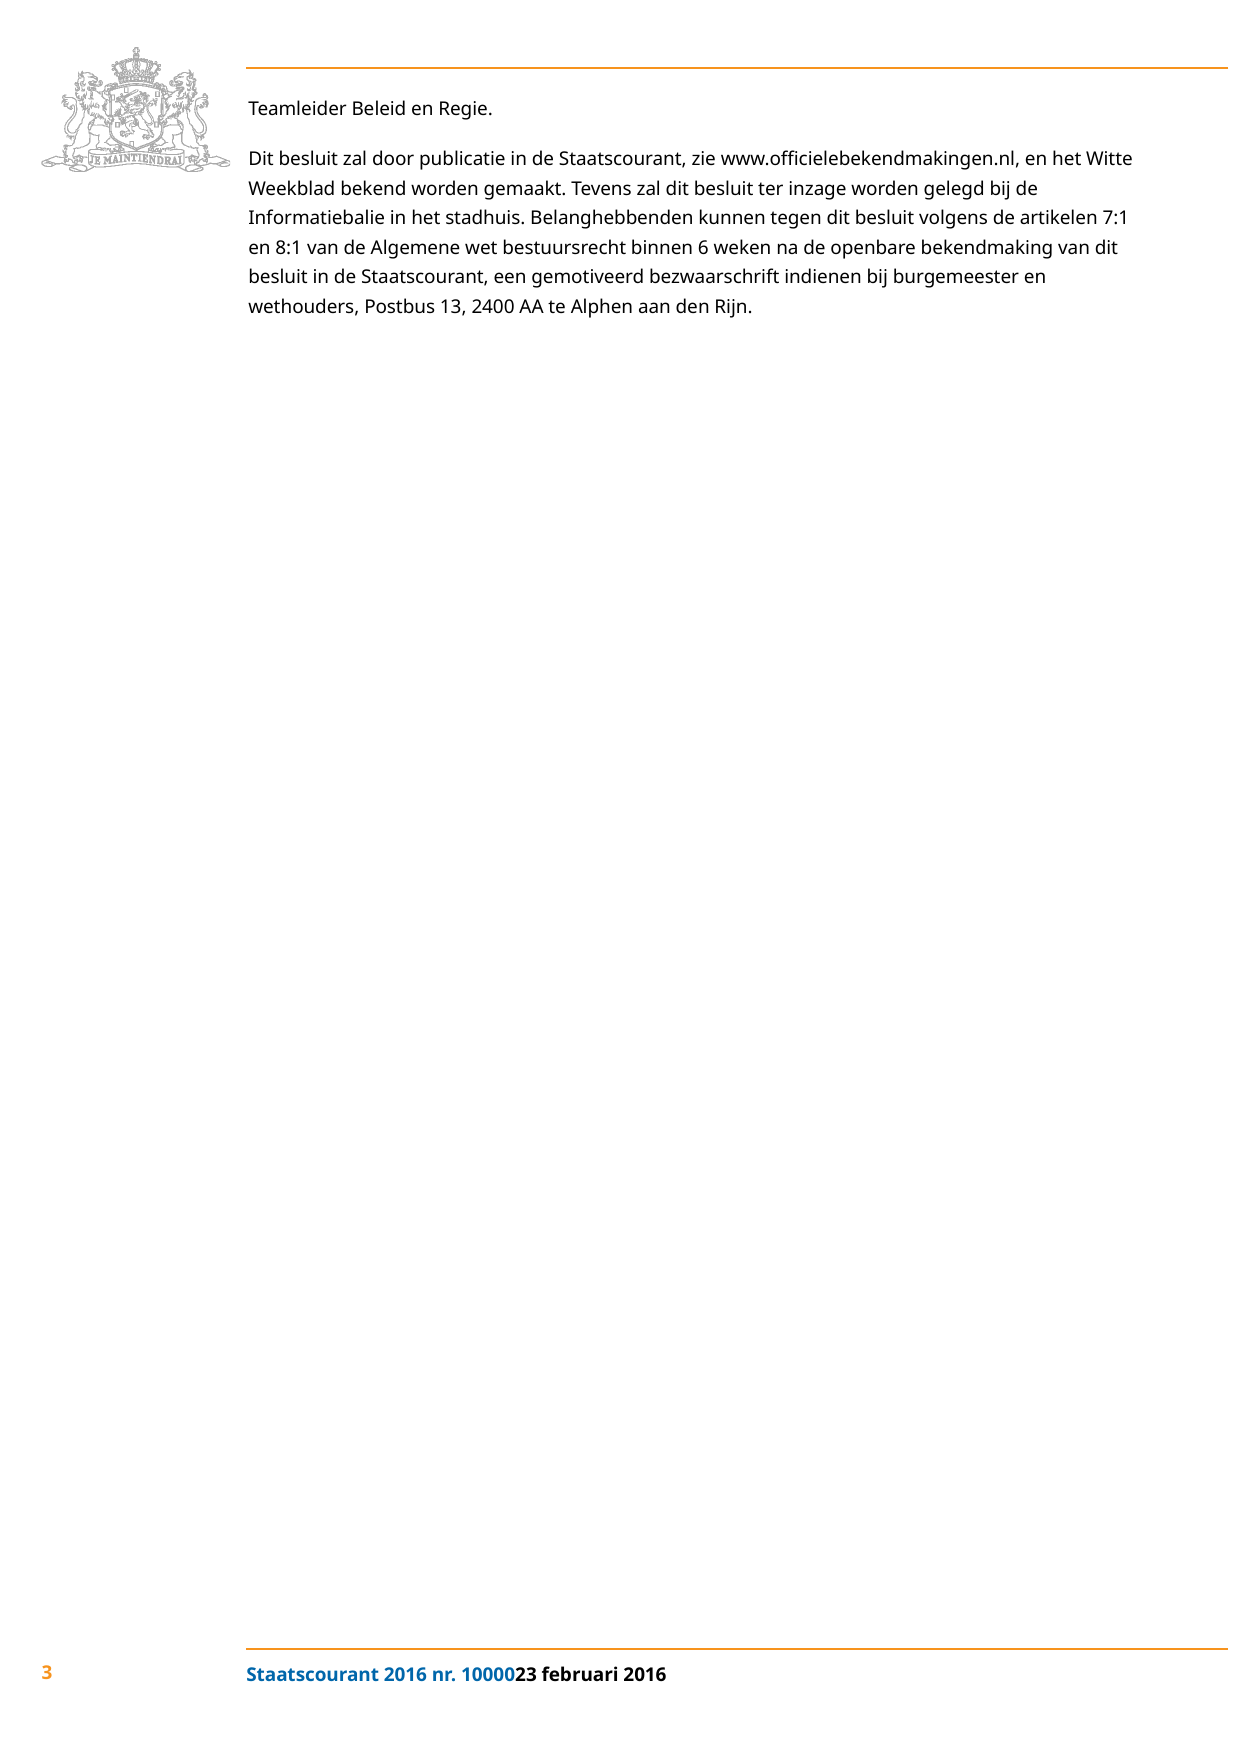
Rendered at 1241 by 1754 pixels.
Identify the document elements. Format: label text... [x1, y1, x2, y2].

text Teamleider Beleid en Regie. [248, 95, 1152, 121]
picture [41, 47, 231, 172]
text Dit besluit zal door publicatie in de Staatscourant, zie www.officielebekendmakingen.nl, en het Witte Weekblad bekend worden gemaakt. Tevens zal dit besluit ter inzage worden gelegd bij de Informatiebalie in het stadhuis. Belanghebbenden kunnen tegen dit besluit volgens de artikelen 7:1 en 8:1 van de Algemene wet bestuursrecht binnen 6 weken na de openbare bekendmaking van dit besluit in de Staatscourant, een gemotiveerd bezwaarschrift indienen bij burgemeester en wethouders, Postbus 13, 2400 AA te Alphen aan den Rijn. [248, 145, 1152, 319]
